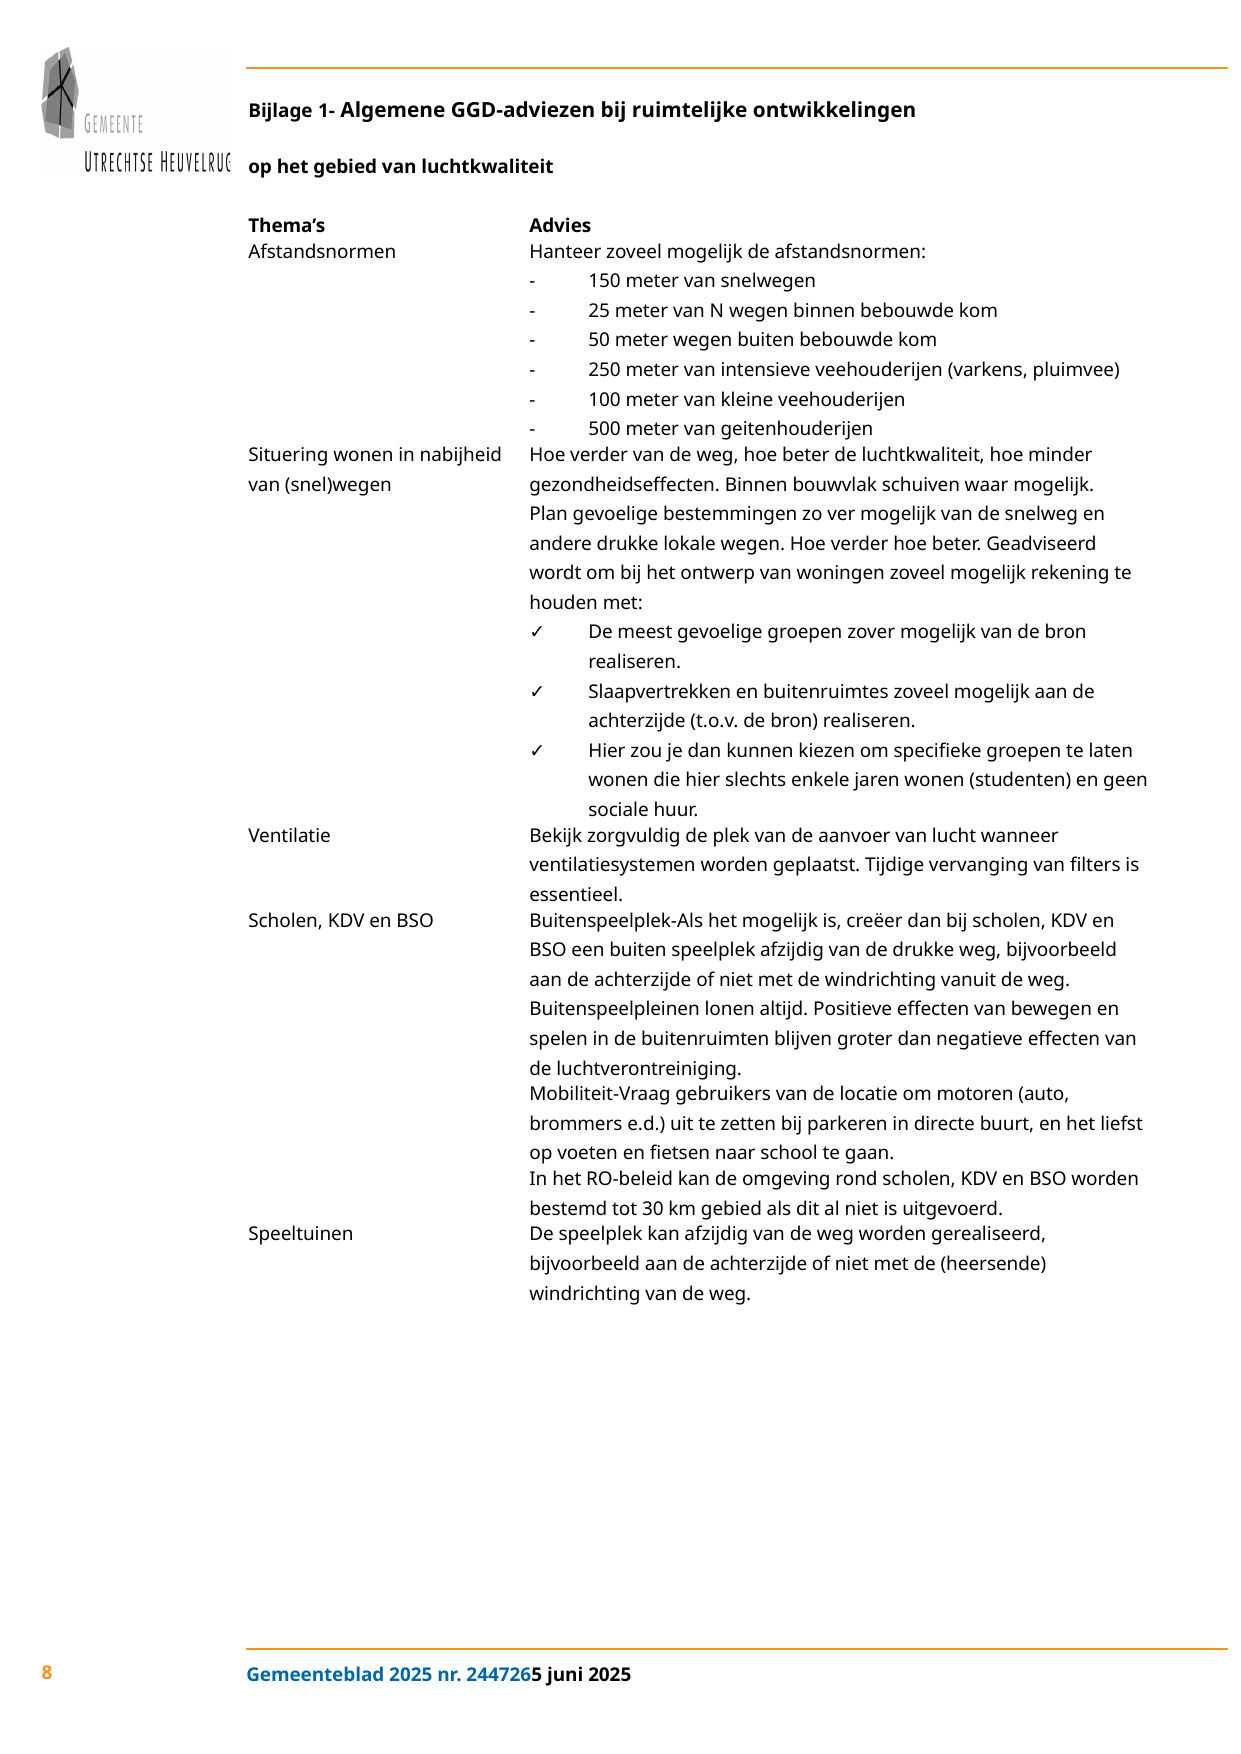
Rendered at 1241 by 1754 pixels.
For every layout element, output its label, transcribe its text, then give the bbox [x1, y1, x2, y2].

table_cell Afstandsnormen [248, 238, 529, 441]
table_cell Hanteer zoveel mogelijk de afstandsnormen: 150 meter van snelwegen 25 meter van N wegen binnen bebouwde kom 50 meter wegen buiten bebouwde kom 250 meter van intensieve veehouderijen (varkens, pluimvee) 100 meter van kleine veehouderijen 500 meter van geitenhouderijen [529, 238, 1152, 441]
table_cell [248, 1080, 529, 1165]
table_cell Situering wonen in nabijheid van (snel)wegen [248, 441, 529, 822]
table_cell [248, 1165, 529, 1221]
table_header Advies [529, 212, 1152, 238]
table_cell In het RO-beleid kan de omgeving rond scholen, KDV en BSO worden bestemd tot 30 km gebied als dit al niet is uitgevoerd. [529, 1165, 1152, 1221]
table_cell Mobiliteit-Vraag gebruikers van de locatie om motoren (auto, brommers e.d.) uit te zetten bij parkeren in directe buurt, en het liefst op voeten en fietsen naar school te gaan. [529, 1080, 1152, 1165]
picture [41, 47, 231, 172]
table_cell Buitenspeelplek-Als het mogelijk is, creëer dan bij scholen, KDV en BSO een buiten speelplek afzijdig van de drukke weg, bijvoorbeeld aan de achterzijde of niet met de windrichting vanuit de weg. Buitenspeelpleinen lonen altijd. Positieve effecten van bewegen en spelen in de buitenruimten blijven groter dan negatieve effecten van de luchtverontreiniging. [529, 907, 1152, 1080]
table_cell Bekijk zorgvuldig de plek van de aanvoer van lucht wanneer ventilatiesystemen worden geplaatst. Tijdige vervanging van filters is essentieel. [529, 822, 1152, 907]
table_cell Hoe verder van de weg, hoe beter de luchtkwaliteit, hoe minder gezondheidseffecten. Binnen bouwvlak schuiven waar mogelijk. Plan gevoelige bestemmingen zo ver mogelijk van de snelweg en andere drukke lokale wegen. Hoe verder hoe beter. Geadviseerd wordt om bij het ontwerp van woningen zoveel mogelijk rekening te houden met: De meest gevoelige groepen zover mogelijk van de bron realiseren. Slaapvertrekken en buitenruimtes zoveel mogelijk aan de achterzijde (t.o.v. de bron) realiseren. Hier zou je dan kunnen kiezen om specifieke groepen te laten wonen die hier slechts enkele jaren wonen (studenten) en geen sociale huur. [529, 441, 1152, 822]
table_cell Speeltuinen [248, 1221, 529, 1306]
table_header Thema’s [248, 212, 529, 238]
text op het gebied van luchtkwaliteit [248, 153, 1152, 179]
table_cell De speelplek kan afzijdig van de weg worden gerealiseerd, bijvoorbeeld aan de achterzijde of niet met de (heersende) windrichting van de weg. [529, 1221, 1152, 1306]
table_cell Scholen, KDV en BSO [248, 907, 529, 1080]
table_cell Ventilatie [248, 822, 529, 907]
text Bijlage 1- Algemene GGD-adviezen bij ruimtelijke ontwikkelingen [248, 95, 1152, 123]
